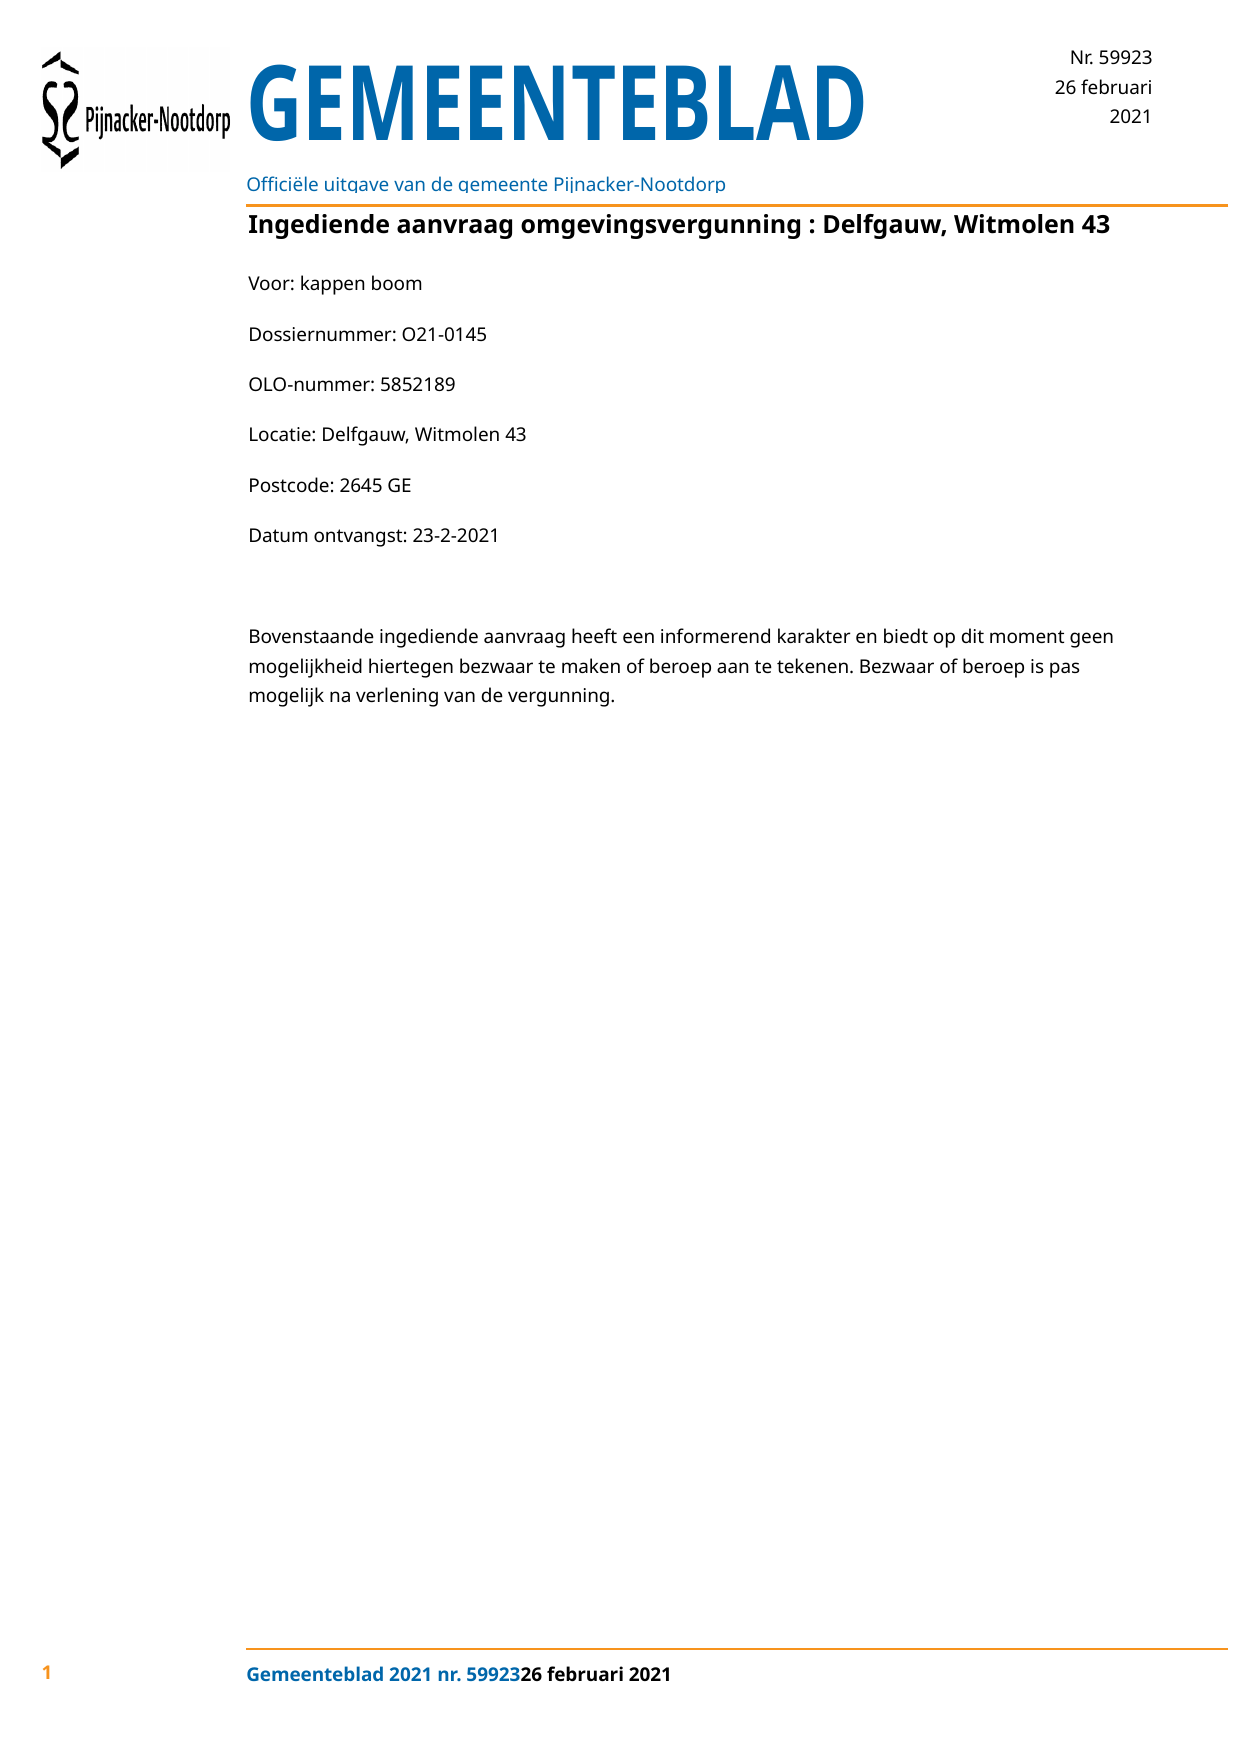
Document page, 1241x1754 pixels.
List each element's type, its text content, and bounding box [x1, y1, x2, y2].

text Bovenstaande ingediende aanvraag heeft een informerend karakter en biedt op dit moment geen mogelijkheid hiertegen bezwaar te maken of beroep aan te tekenen. Bezwaar of beroep is pas mogelijk na verlening van de vergunning. [248, 623, 1152, 708]
text OLO-nummer: 5852189 [248, 371, 1152, 397]
text Voor: kappen boom [248, 270, 1152, 296]
text Datum ontvangst: 23-2-2021 [248, 522, 1152, 548]
text Locatie: Delfgauw, Witmolen 43 [248, 422, 1152, 447]
text Ingediende aanvraag omgevingsvergunning : Delfgauw, Witmolen 43 [248, 207, 1152, 241]
text Postcode: 2645 GE [248, 472, 1152, 498]
text Dossiernummer: O21-0145 [248, 321, 1152, 346]
picture [41, 47, 231, 172]
